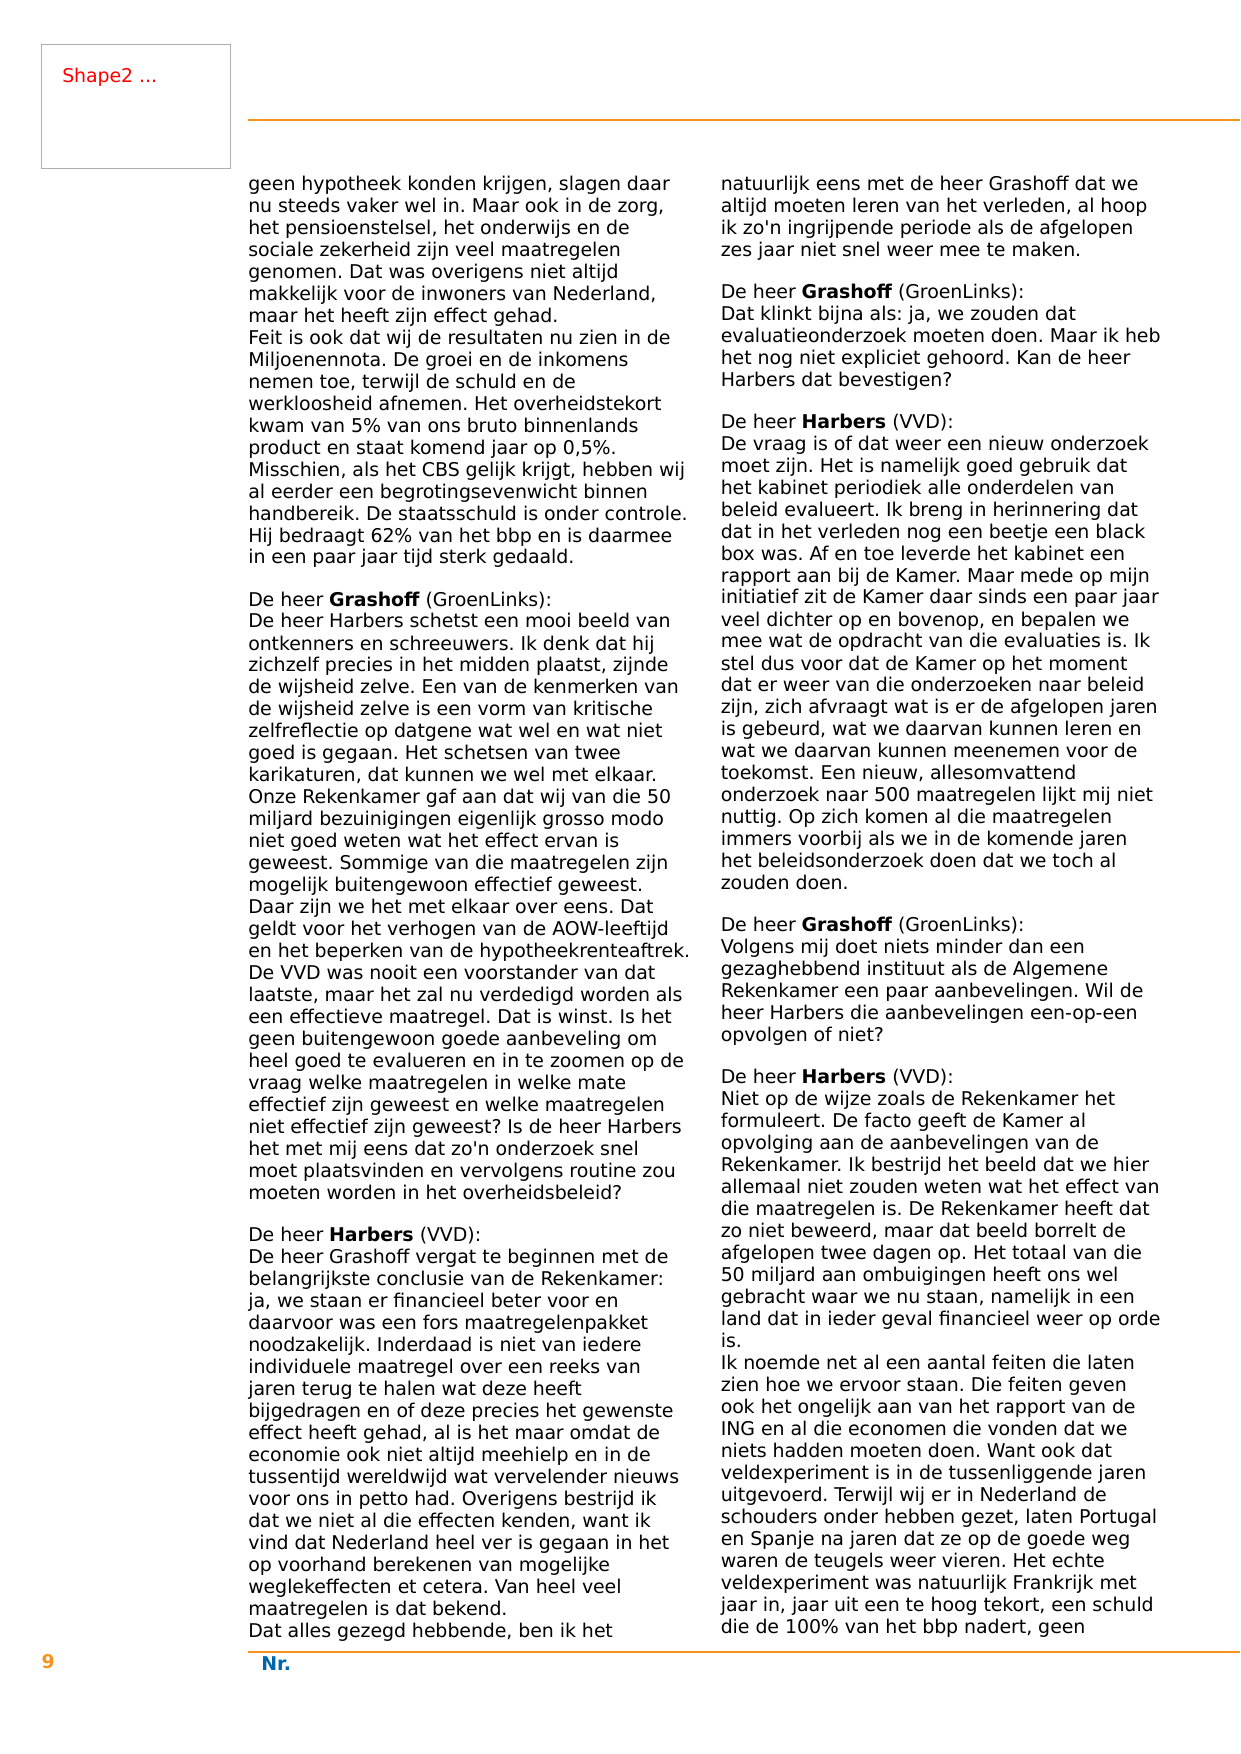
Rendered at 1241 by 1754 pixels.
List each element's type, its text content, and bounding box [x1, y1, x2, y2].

text De heer Harbers (VVD): [248, 1224, 691, 1246]
text De heer Grashoff (GroenLinks): [721, 281, 1163, 303]
text De heer Harbers (VVD): [721, 1066, 1163, 1088]
text Ik noemde net al een aantal feiten die laten zien hoe we ervoor staan. Die feiten geven ook het ongelijk aan van het rapport van de ING en al die economen die vonden dat we niets hadden moeten doen. Want ook dat veldexperiment is in de tussenliggende jaren uitgevoerd. Terwijl wij er in Nederland de schouders onder hebben gezet, laten Portugal en Spanje na jaren dat ze op de goede weg waren de teugels weer vieren. Het echte veldexperiment was natuurlijk Frankrijk met jaar in, jaar uit een te hoog tekort, een schuld die de 100% van het bbp nadert, geen [721, 1352, 1163, 1637]
text Feit is ook dat wij de resultaten nu zien in de Miljoenennota. De groei en de inkomens nemen toe, terwijl de schuld en de werkloosheid afnemen. Het overheidstekort kwam van 5% van ons bruto binnenlands product en staat komend jaar op 0,5%. Misschien, als het CBS gelijk krijgt, hebben wij al eerder een begrotingsevenwicht binnen handbereik. De staatsschuld is onder controle. Hij bedraagt 62% van het bbp en is daarmee in een paar jaar tijd sterk gedaald. [248, 327, 691, 568]
text natuurlijk eens met de heer Grashoff dat we altijd moeten leren van het verleden, al hoop ik zo'n ingrijpende periode als de afgelopen zes jaar niet snel weer mee te maken. [721, 173, 1163, 261]
text Niet op de wijze zoals de Rekenkamer het formuleert. De facto geeft de Kamer al opvolging aan de aanbevelingen van de Rekenkamer. Ik bestrijd het beeld dat we hier allemaal niet zouden weten wat het effect van die maatregelen is. De Rekenkamer heeft dat zo niet beweerd, maar dat beeld borrelt de afgelopen twee dagen op. Het totaal van die 50 miljard aan ombuigingen heeft ons wel gebracht waar we nu staan, namelijk in een land dat in ieder geval financieel weer op orde is. [721, 1088, 1163, 1352]
text Dat alles gezegd hebbende, ben ik het [248, 1619, 691, 1641]
text De vraag is of dat weer een nieuw onderzoek moet zijn. Het is namelijk goed gebruik dat het kabinet periodiek alle onderdelen van beleid evalueert. Ik breng in herinnering dat dat in het verleden nog een beetje een black box was. Af en toe leverde het kabinet een rapport aan bij de Kamer. Maar mede op mijn initiatief zit de Kamer daar sinds een paar jaar veel dichter op en bovenop, en bepalen we mee wat de opdracht van die evaluaties is. Ik stel dus voor dat de Kamer op het moment dat er weer van die onderzoeken naar beleid zijn, zich afvraagt wat is er de afgelopen jaren is gebeurd, wat we daarvan kunnen leren en wat we daarvan kunnen meenemen voor de toekomst. Een nieuw, allesomvattend onderzoek naar 500 maatregelen lijkt mij niet nuttig. Op zich komen al die maatregelen immers voorbij als we in de komende jaren het beleidsonderzoek doen dat we toch al zouden doen. [721, 433, 1163, 894]
text Dat klinkt bijna als: ja, we zouden dat evaluatieonderzoek moeten doen. Maar ik heb het nog niet expliciet gehoord. Kan de heer Harbers dat bevestigen? [721, 303, 1163, 391]
text De heer Harbers schetst een mooi beeld van ontkenners en schreeuwers. Ik denk dat hij zichzelf precies in het midden plaatst, zijnde de wijsheid zelve. Een van de kenmerken van de wijsheid zelve is een vorm van kritische zelfreflectie op datgene wat wel en wat niet goed is gegaan. Het schetsen van twee karikaturen, dat kunnen we wel met elkaar. Onze Rekenkamer gaf aan dat wij van die 50 miljard bezuinigingen eigenlijk grosso modo niet goed weten wat het effect ervan is geweest. Sommige van die maatregelen zijn mogelijk buitengewoon effectief geweest. Daar zijn we het met elkaar over eens. Dat geldt voor het verhogen van de AOW-leeftijd en het beperken van de hypotheekrenteaftrek. De VVD was nooit een voorstander van dat laatste, maar het zal nu verdedigd worden als een effectieve maatregel. Dat is winst. Is het geen buitengewoon goede aanbeveling om heel goed te evalueren en in te zoomen op de vraag welke maatregelen in welke mate effectief zijn geweest en welke maatregelen niet effectief zijn geweest? Is de heer Harbers het met mij eens dat zo'n onderzoek snel moet plaatsvinden en vervolgens routine zou moeten worden in het overheidsbeleid? [248, 610, 691, 1204]
text De heer Grashoff (GroenLinks): [721, 914, 1163, 936]
text De heer Grashoff vergat te beginnen met de belangrijkste conclusie van de Rekenkamer: ja, we staan er financieel beter voor en daarvoor was een fors maatregelenpakket noodzakelijk. Inderdaad is niet van iedere individuele maatregel over een reeks van jaren terug te halen wat deze heeft bijgedragen en of deze precies het gewenste effect heeft gehad, al is het maar omdat de economie ook niet altijd meehielp en in de tussentijd wereldwijd wat vervelender nieuws voor ons in petto had. Overigens bestrijd ik dat we niet al die effecten kenden, want ik vind dat Nederland heel ver is gegaan in het op voorhand berekenen van mogelijke weglekeffecten et cetera. Van heel veel maatregelen is dat bekend. [248, 1246, 691, 1619]
text Volgens mij doet niets minder dan een gezaghebbend instituut als de Algemene Rekenkamer een paar aanbevelingen. Wil de heer Harbers die aanbevelingen een-op-een opvolgen of niet? [721, 936, 1163, 1046]
text De heer Grashoff (GroenLinks): [248, 588, 691, 610]
text De heer Harbers (VVD): [721, 411, 1163, 433]
text geen hypotheek konden krijgen, slagen daar nu steeds vaker wel in. Maar ook in de zorg, het pensioenstelsel, het onderwijs en de sociale zekerheid zijn veel maatregelen genomen. Dat was overigens niet altijd makkelijk voor de inwoners van Nederland, maar het heeft zijn effect gehad. [248, 173, 691, 327]
